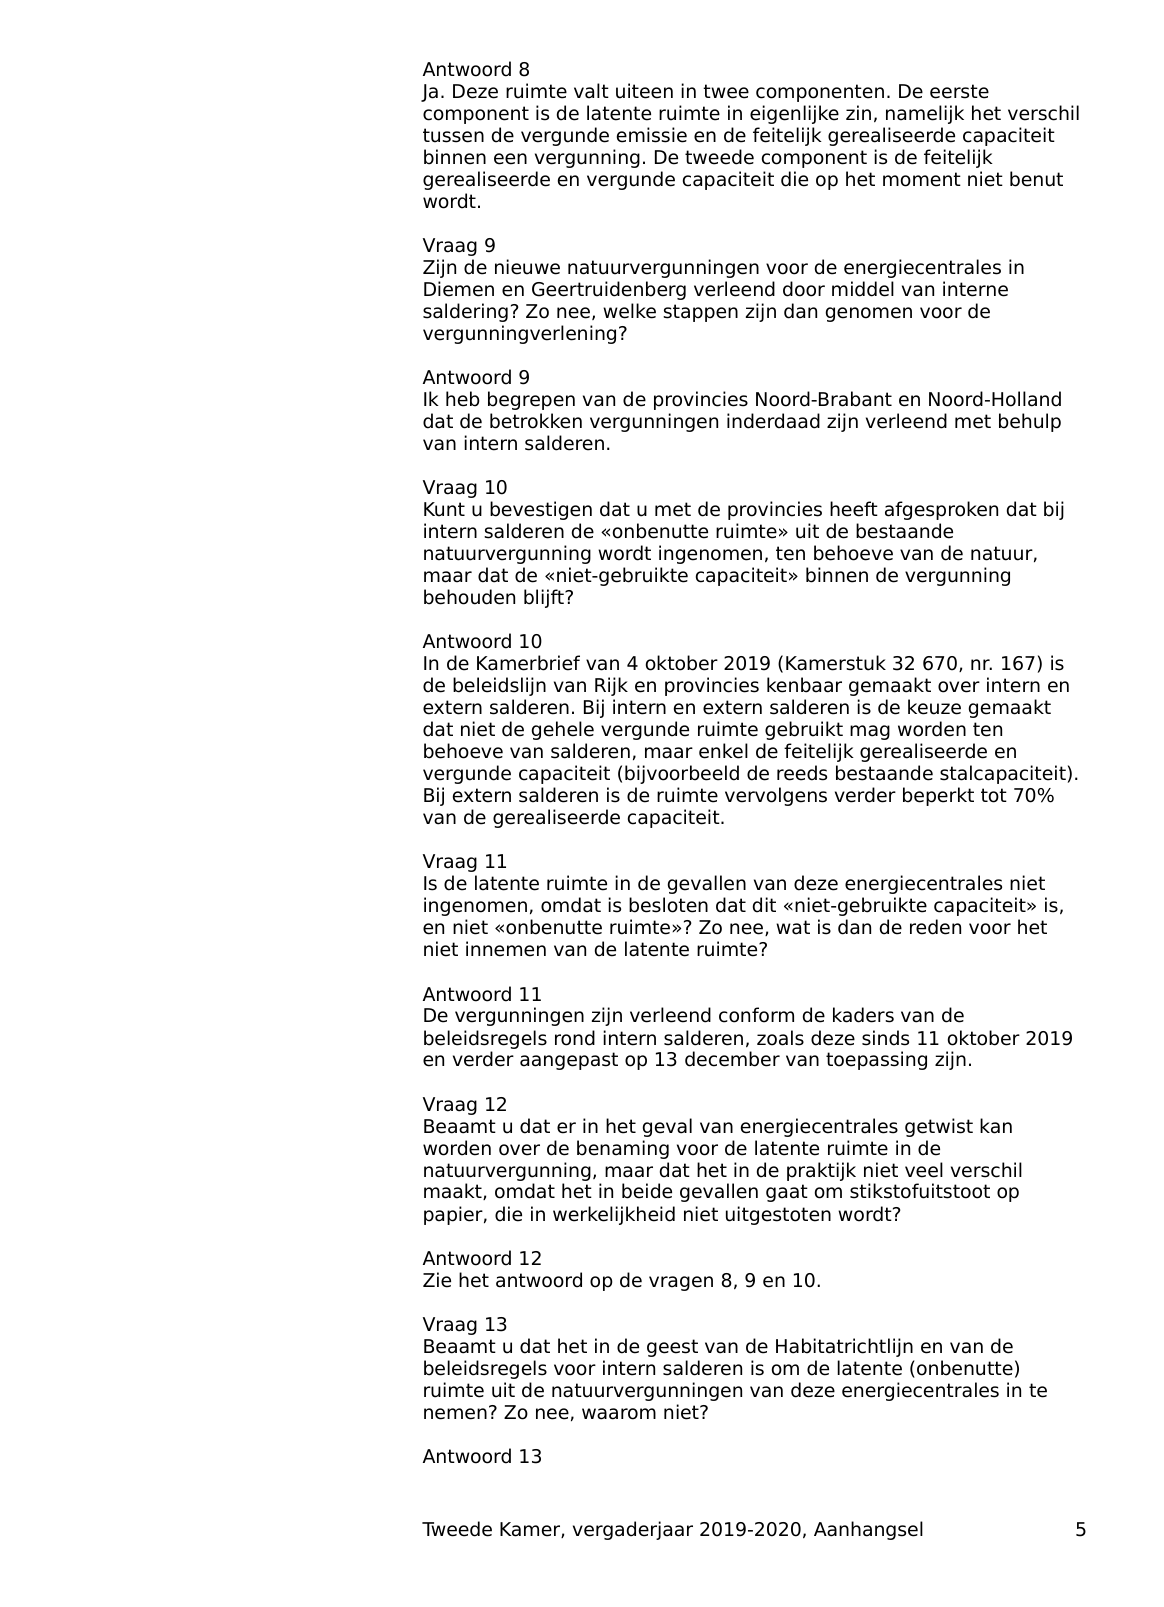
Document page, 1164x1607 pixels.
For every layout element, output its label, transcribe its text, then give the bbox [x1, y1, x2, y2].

text Zie het antwoord op de vragen 8, 9 en 10. [422, 1269, 1087, 1292]
text Is de latente ruimte in de gevallen van deze energiecentrales niet ingenomen, omdat is besloten dat dit «niet-gebruikte capaciteit» is, en niet «onbenutte ruimte»? Zo nee, wat is dan de reden voor het niet innemen van de latente ruimte? [422, 873, 1087, 961]
text Antwoord 8 [422, 59, 1087, 81]
text De vergunningen zijn verleend conform de kaders van de beleidsregels rond intern salderen, zoals deze sinds 11 oktober 2019 en verder aangepast op 13 december van toepassing zijn. [422, 1005, 1087, 1071]
text Vraag 9 [422, 235, 1087, 257]
text Beaamt u dat er in het geval van energiecentrales getwist kan worden over de benaming voor de latente ruimte in de natuurvergunning, maar dat het in de praktijk niet veel verschil maakt, omdat het in beide gevallen gaat om stikstofuitstoot op papier, die in werkelijkheid niet uitgestoten wordt? [422, 1116, 1087, 1225]
text Ik heb begrepen van de provincies Noord-Brabant en Noord-Holland dat de betrokken vergunningen inderdaad zijn verleend met behulp van intern salderen. [422, 389, 1087, 455]
text Antwoord 13 [422, 1446, 1087, 1468]
text Kunt u bevestigen dat u met de provincies heeft afgesproken dat bij intern salderen de «onbenutte ruimte» uit de bestaande natuurvergunning wordt ingenomen, ten behoeve van de natuur, maar dat de «niet-gebruikte capaciteit» binnen de vergunning behouden blijft? [422, 499, 1087, 609]
text Antwoord 11 [422, 983, 1087, 1005]
text Vraag 10 [422, 477, 1087, 499]
text Ja. Deze ruimte valt uiteen in twee componenten. De eerste component is de latente ruimte in eigenlijke zin, namelijk het verschil tussen de vergunde emissie en de feitelijk gerealiseerde capaciteit binnen een vergunning. De tweede component is de feitelijk gerealiseerde en vergunde capaciteit die op het moment niet benut wordt. [422, 81, 1087, 213]
text Beaamt u dat het in de geest van de Habitatrichtlijn en van de beleidsregels voor intern salderen is om de latente (onbenutte) ruimte uit de natuurvergunningen van deze energiecentrales in te nemen? Zo nee, waarom niet? [422, 1336, 1087, 1424]
text Antwoord 9 [422, 367, 1087, 389]
text Antwoord 12 [422, 1248, 1087, 1269]
text In de Kamerbrief van 4 oktober 2019 (Kamerstuk 32 670, nr. 167) is de beleidslijn van Rijk en provincies kenbaar gemaakt over intern en extern salderen. Bij intern en extern salderen is de keuze gemaakt dat niet de gehele vergunde ruimte gebruikt mag worden ten behoeve van salderen, maar enkel de feitelijk gerealiseerde en vergunde capaciteit (bijvoorbeeld de reeds bestaande stalcapaciteit). Bij extern salderen is de ruimte vervolgens verder beperkt tot 70% van de gerealiseerde capaciteit. [422, 653, 1087, 829]
text Vraag 13 [422, 1314, 1087, 1336]
text Vraag 12 [422, 1093, 1087, 1116]
text Zijn de nieuwe natuurvergunningen voor de energiecentrales in Diemen en Geertruidenberg verleend door middel van interne saldering? Zo nee, welke stappen zijn dan genomen voor de vergunningverlening? [422, 257, 1087, 345]
text Antwoord 10 [422, 631, 1087, 653]
text Vraag 11 [422, 851, 1087, 873]
